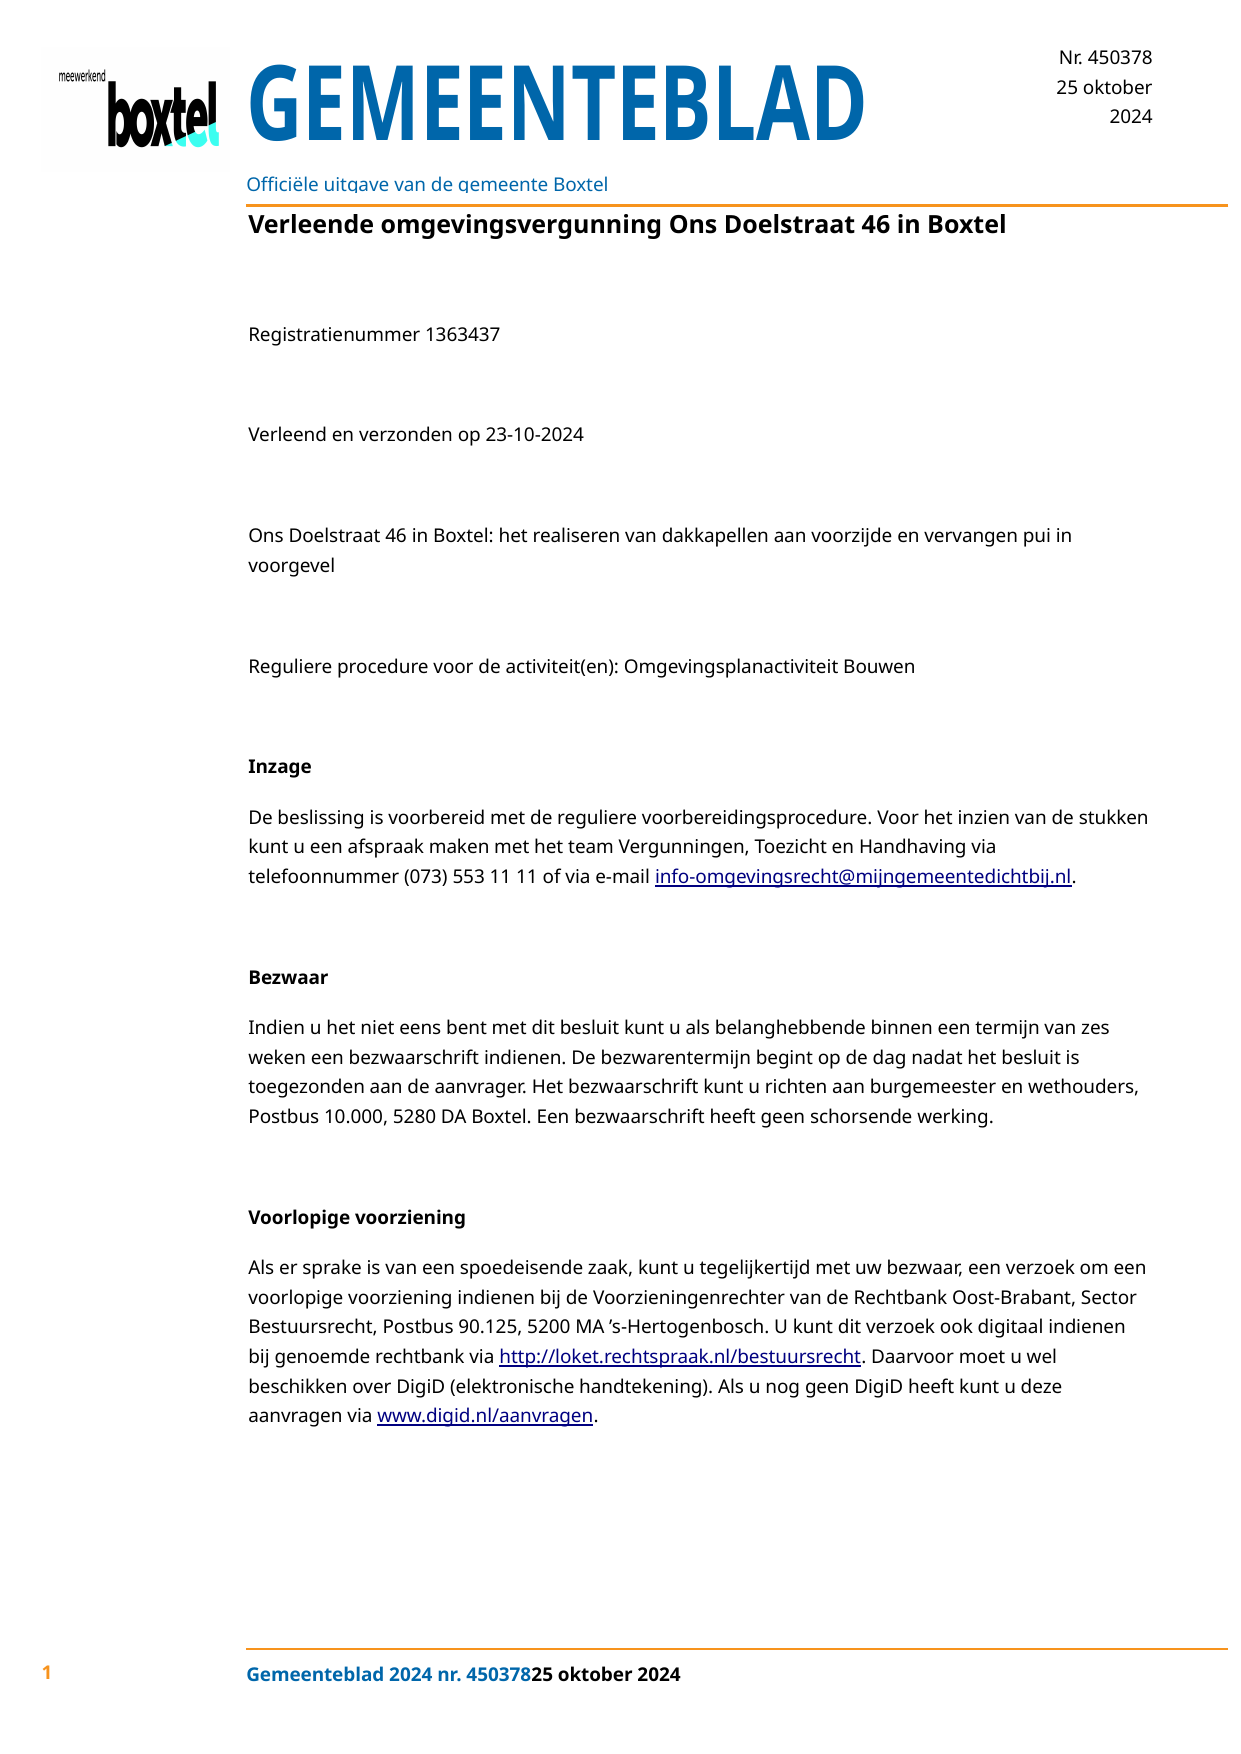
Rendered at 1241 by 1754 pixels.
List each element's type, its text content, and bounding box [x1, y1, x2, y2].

text Voorlopige voorziening [248, 1204, 1152, 1230]
text Registratienummer 1363437 [248, 321, 1152, 346]
text Bezwaar [248, 964, 1152, 990]
text Verleend en verzonden op 23-10-2024 [248, 422, 1152, 447]
text Inzage [248, 754, 1152, 779]
text Reguliere procedure voor de activiteit(en): Omgevingsplanactiviteit Bouwen [248, 653, 1152, 678]
text Als er sprake is van een spoedeisende zaak, kunt u tegelijkertijd met uw bezwaar, een verzoek om een voorlopige voorziening indienen bij de Voorzieningenrechter van de Rechtbank Oost-Brabant, Sector Bestuursrecht, Postbus 90.125, 5200 MA ’s-Hertogenbosch. U kunt dit verzoek ook digitaal indienen bij genoemde rechtbank via http://loket.rechtspraak.nl/bestuursrecht. Daarvoor moet u wel beschikken over DigiD (elektronische handtekening). Als u nog geen DigiD heeft kunt u deze aanvragen via www.digid.nl/aanvragen. [248, 1254, 1152, 1428]
text Ons Doelstraat 46 in Boxtel: het realiseren van dakkapellen aan voorzijde en vervangen pui in voorgevel [248, 522, 1152, 578]
picture [41, 47, 231, 172]
text De beslissing is voorbereid met de reguliere voorbereidingsprocedure. Voor het inzien van de stukken kunt u een afspraak maken met het team Vergunningen, Toezicht en Handhaving via telefoonnummer (073) 553 11 11 of via e-mail info-omgevingsrecht@mijngemeentedichtbij.nl. [248, 804, 1152, 889]
text Indien u het niet eens bent met dit besluit kunt u als belanghebbende binnen een termijn van zes weken een bezwaarschrift indienen. De bezwarentermijn begint op de dag nadat het besluit is toegezonden aan de aanvrager. Het bezwaarschrift kunt u richten aan burgemeester en wethouders, Postbus 10.000, 5280 DA Boxtel. Een bezwaarschrift heeft geen schorsende werking. [248, 1014, 1152, 1129]
text Verleende omgevingsvergunning Ons Doelstraat 46 in Boxtel [248, 207, 1152, 241]
